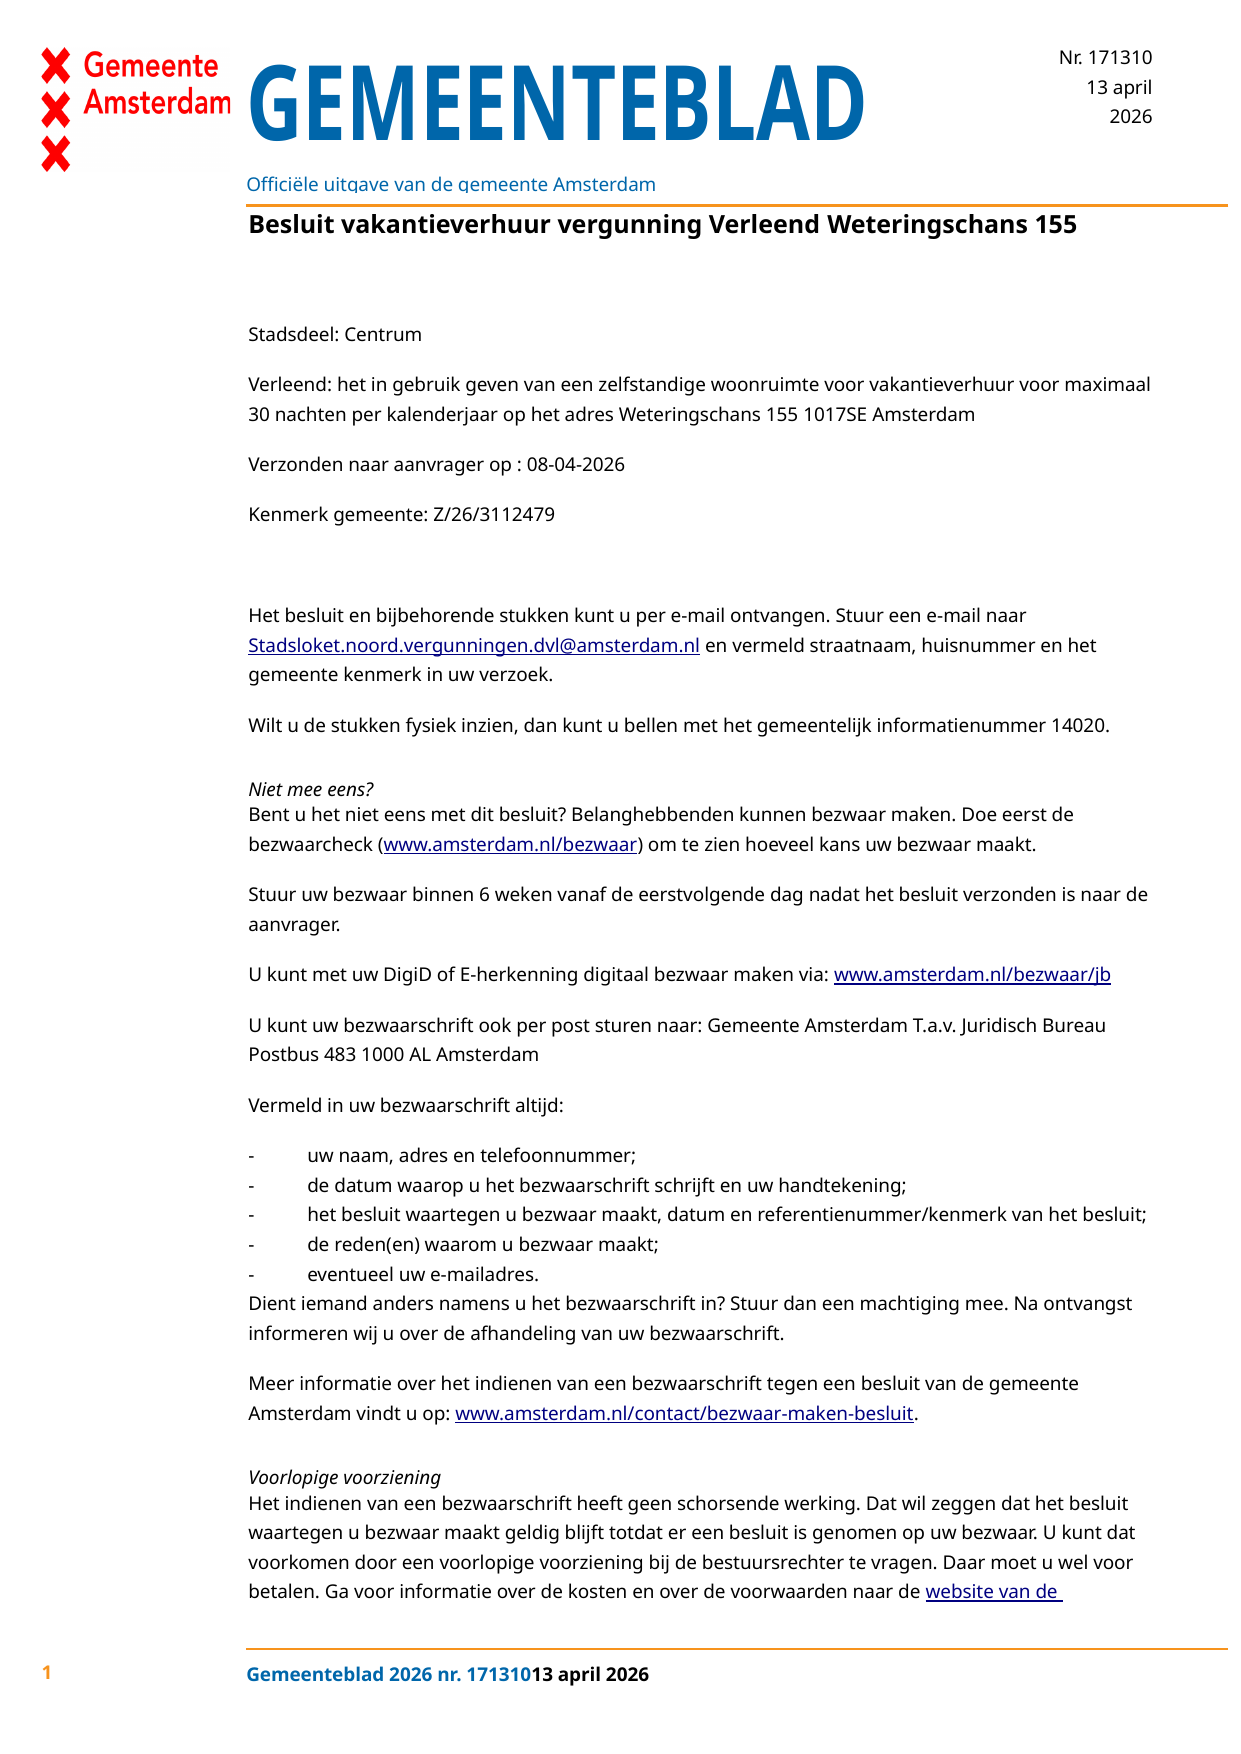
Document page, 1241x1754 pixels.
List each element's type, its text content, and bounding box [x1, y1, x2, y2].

list eventueel uw e-mailadres. [248, 1261, 1152, 1287]
text Stuur uw bezwaar binnen 6 weken vanaf de eerstvolgende dag nadat het besluit verzonden is naar de aanvrager. [248, 882, 1152, 937]
text Wilt u de stukken fysiek inzien, dan kunt u bellen met het gemeentelijk informatienummer 14020. [248, 712, 1152, 738]
text Het indienen van een bezwaarschrift heeft geen schorsende werking. Dat wil zeggen dat het besluit waartegen u bezwaar maakt geldig blijft totdat er een besluit is genomen op uw bezwaar. U kunt dat voorkomen door een voorlopige voorziening bij de bestuursrechter te vragen. Daar moet u wel voor betalen. Ga voor informatie over de kosten en over de voorwaarden naar de website van de [248, 1490, 1152, 1604]
text Bent u het niet eens met dit besluit? Belanghebbenden kunnen bezwaar maken. Doe eerst de bezwaarcheck (www.amsterdam.nl/bezwaar) om te zien hoeveel kans uw bezwaar maakt. [248, 802, 1152, 857]
list uw naam, adres en telefoonnummer; [248, 1142, 1152, 1168]
list de reden(en) waarom u bezwaar maakt; [248, 1231, 1152, 1257]
text Dient iemand anders namens u het bezwaarschrift in? Stuur dan een machtiging mee. Na ontvangst informeren wij u over de afhandeling van uw bezwaarschrift. [248, 1290, 1152, 1346]
text U kunt uw bezwaarschrift ook per post sturen naar: Gemeente Amsterdam T.a.v. Juridisch Bureau Postbus 483 1000 AL Amsterdam [248, 1012, 1152, 1067]
text Besluit vakantieverhuur vergunning Verleend Weteringschans 155 [248, 207, 1152, 241]
text Het besluit en bijbehorende stukken kunt u per e-mail ontvangen. Stuur een e-mail naar Stadsloket.noord.vergunningen.dvl@amsterdam.nl en vermeld straatnaam, huisnummer en het gemeente kenmerk in uw verzoek. [248, 602, 1152, 687]
text Verleend: het in gebruik geven van een zelfstandige woonruimte voor vakantieverhuur voor maximaal 30 nachten per kalenderjaar op het adres Weteringschans 155 1017SE Amsterdam [248, 371, 1152, 426]
text Niet mee eens? [248, 776, 1152, 802]
text Meer informatie over het indienen van een bezwaarschrift tegen een besluit van de gemeente Amsterdam vindt u op: www.amsterdam.nl/contact/bezwaar-maken-besluit. [248, 1370, 1152, 1426]
text Kenmerk gemeente: Z/26/3112479 [248, 502, 1152, 527]
list de datum waarop u het bezwaarschrift schrijft en uw handtekening; [248, 1172, 1152, 1198]
text Vermeld in uw bezwaarschrift altijd: [248, 1092, 1152, 1118]
text U kunt met uw DigiD of E-herkenning digitaal bezwaar maken via: www.amsterdam.nl/bezwaar/jb [248, 962, 1152, 987]
list het besluit waartegen u bezwaar maakt, datum en referentienummer/kenmerk van het besluit; [248, 1202, 1152, 1227]
text Voorlopige voorziening [248, 1464, 1152, 1490]
text Verzonden naar aanvrager op : 08-04-2026 [248, 451, 1152, 477]
picture [41, 47, 231, 172]
text Stadsdeel: Centrum [248, 321, 1152, 346]
